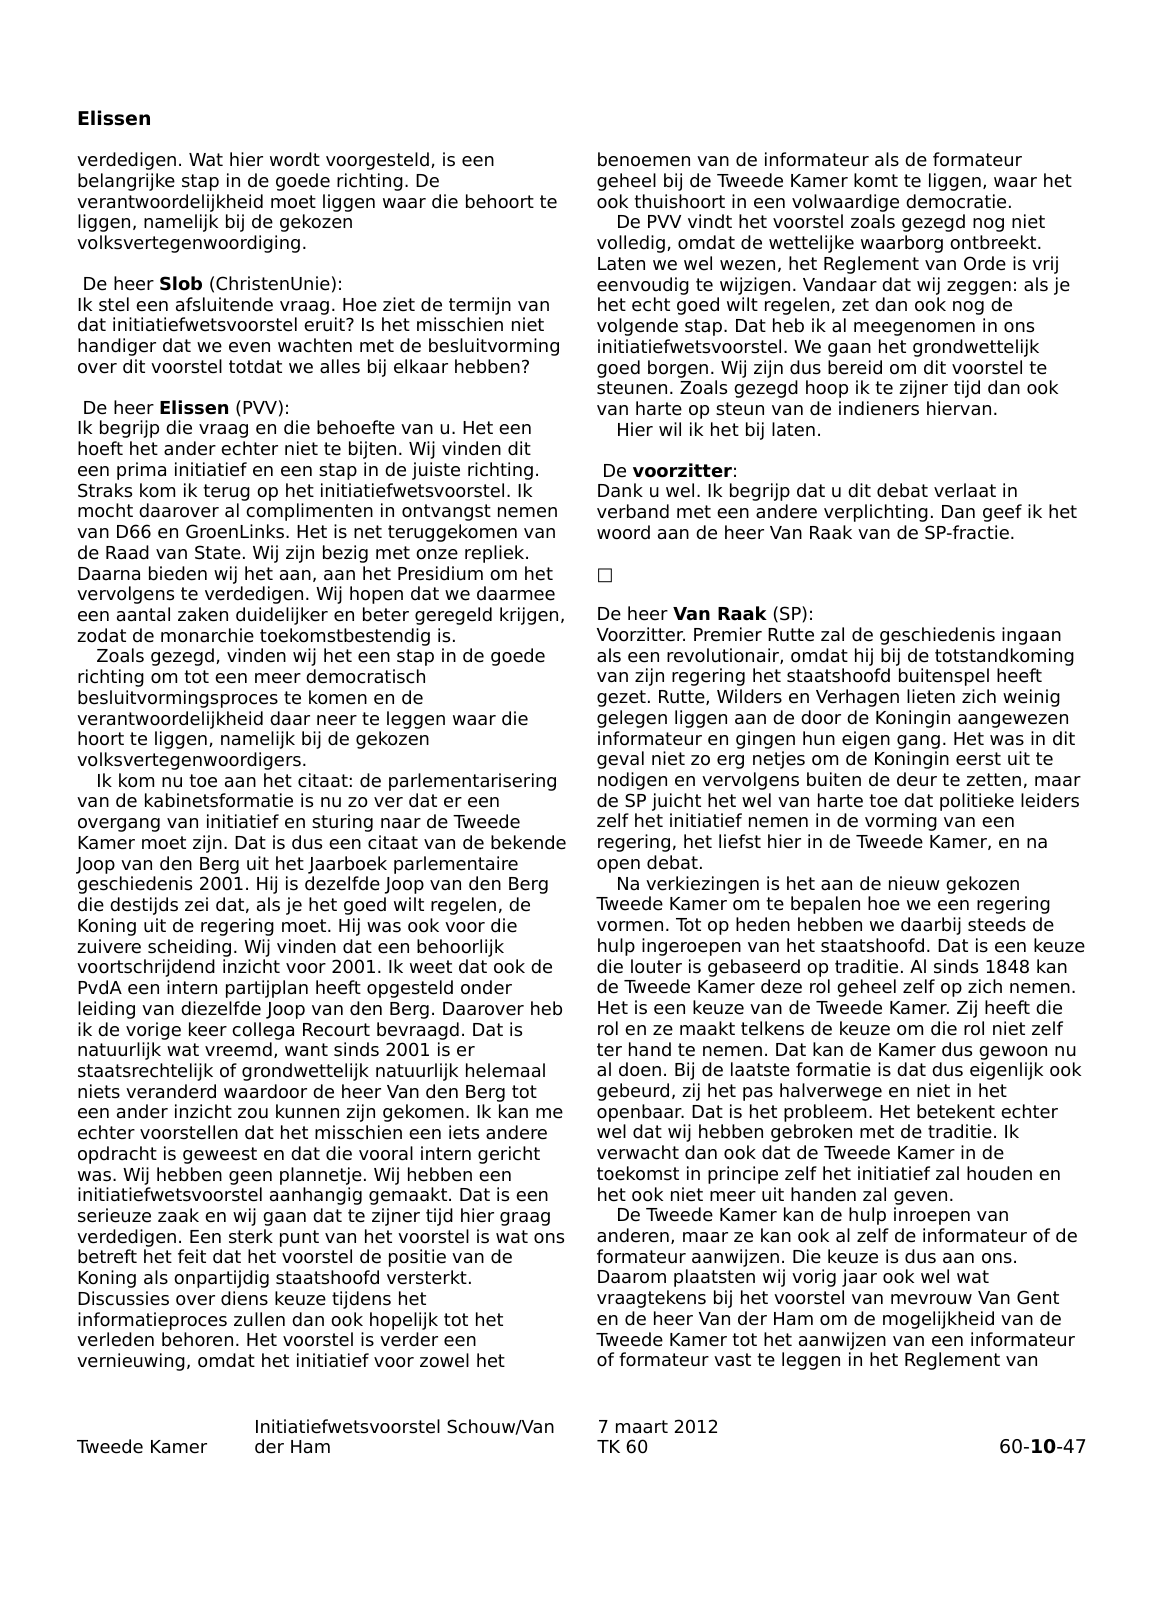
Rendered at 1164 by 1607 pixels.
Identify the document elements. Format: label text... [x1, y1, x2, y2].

text Na verkiezingen is het aan de nieuw gekozen Tweede Kamer om te bepalen hoe we een regering vormen. Tot op heden hebben we daarbij steeds de hulp ingeroepen van het staatshoofd. Dat is een keuze die louter is gebaseerd op traditie. Al sinds 1848 kan de Tweede Kamer deze rol geheel zelf op zich nemen. Het is een keuze van de Tweede Kamer. Zij heeft die rol en ze maakt telkens de keuze om die rol niet zelf ter hand te nemen. Dat kan de Kamer dus gewoon nu al doen. Bij de laatste formatie is dat dus eigenlijk ook gebeurd, zij het pas halverwege en niet in het openbaar. Dat is het probleem. Het betekent echter wel dat wij hebben gebroken met de traditie. Ik verwacht dan ook dat de Tweede Kamer in de toekomst in principe zelf het initiatief zal houden en het ook niet meer uit handen zal geven. [596, 873, 1087, 1205]
text Zoals gezegd, vinden wij het een stap in de goede richting om tot een meer democratisch besluitvormingsproces te komen en de verantwoordelijkheid daar neer te leggen waar die hoort te liggen, namelijk bij de gekozen volksvertegenwoordigers. [77, 646, 567, 771]
text De heer Elissen (PVV): [77, 397, 567, 418]
text Hier wil ik het bij laten. [596, 420, 1087, 440]
text benoemen van de informateur als de formateur geheel bij de Tweede Kamer komt te liggen, waar het ook thuishoort in een volwaardige democratie. [596, 150, 1087, 212]
text De Tweede Kamer kan de hulp inroepen van anderen, maar ze kan ook al zelf de informateur of de formateur aanwijzen. Die keuze is dus aan ons. Daarom plaatsten wij vorig jaar ook wel wat vraagtekens bij het voorstel van mevrouw Van Gent en de heer Van der Ham om de mogelijkheid van de Tweede Kamer tot het aanwijzen van een informateur of formateur vast te leggen in het Reglement van [596, 1205, 1087, 1371]
text De heer Slob (ChristenUnie): [77, 274, 567, 294]
text Ik stel een afsluitende vraag. Hoe ziet de termijn van dat initiatiefwetsvoorstel eruit? Is het misschien niet handiger dat we even wachten met de besluitvorming over dit voorstel totdat we alles bij elkaar hebben? [77, 294, 567, 377]
text De PVV vindt het voorstel zoals gezegd nog niet volledig, omdat de wettelijke waarborg ontbreekt. Laten we wel wezen, het Reglement van Orde is vrij eenvoudig te wijzigen. Vandaar dat wij zeggen: als je het echt goed wilt regelen, zet dan ook nog de volgende stap. Dat heb ik al meegenomen in ons initiatiefwetsvoorstel. We gaan het grondwettelijk goed borgen. Wij zijn dus bereid om dit voorstel te steunen. Zoals gezegd hoop ik te zijner tijd dan ook van harte op steun van de indieners hiervan. [596, 212, 1087, 420]
text verdedigen. Wat hier wordt voorgesteld, is een belangrijke stap in de goede richting. De verantwoordelijkheid moet liggen waar die behoort te liggen, namelijk bij de gekozen volksvertegenwoordiging. [77, 150, 567, 254]
text Ik begrijp die vraag en die behoefte van u. Het een hoeft het ander echter niet te bijten. Wij vinden dit een prima initiatief en een stap in de juiste richting. Straks kom ik terug op het initiatiefwetsvoorstel. Ik mocht daarover al complimenten in ontvangst nemen van D66 en GroenLinks. Het is net teruggekomen van de Raad van State. Wij zijn bezig met onze repliek. Daarna bieden wij het aan, aan het Presidium om het vervolgens te verdedigen. Wij hopen dat we daarmee een aantal zaken duidelijker en beter geregeld krijgen, zodat de monarchie toekomstbestendig is. [77, 418, 567, 646]
text □ [596, 563, 1087, 584]
text Ik kom nu toe aan het citaat: de parlementarisering van de kabinetsformatie is nu zo ver dat er een overgang van initiatief en sturing naar de Tweede Kamer moet zijn. Dat is dus een citaat van de bekende Joop van den Berg uit het Jaarboek parlementaire geschiedenis 2001. Hij is dezelfde Joop van den Berg die destijds zei dat, als je het goed wilt regelen, de Koning uit de regering moet. Hij was ook voor die zuivere scheiding. Wij vinden dat een behoorlijk voortschrijdend inzicht voor 2001. Ik weet dat ook de PvdA een intern partijplan heeft opgesteld onder leiding van diezelfde Joop van den Berg. Daarover heb ik de vorige keer collega Recourt bevraagd. Dat is natuurlijk wat vreemd, want sinds 2001 is er staatsrechtelijk of grondwettelijk natuurlijk helemaal niets veranderd waardoor de heer Van den Berg tot een ander inzicht zou kunnen zijn gekomen. Ik kan me echter voorstellen dat het misschien een iets andere opdracht is geweest en dat die vooral intern gericht was. Wij hebben geen plannetje. Wij hebben een initiatiefwetsvoorstel aanhangig gemaakt. Dat is een serieuze zaak en wij gaan dat te zijner tijd hier graag verdedigen. Een sterk punt van het voorstel is wat ons betreft het feit dat het voorstel de positie van de Koning als onpartijdig staatshoofd versterkt. Discussies over diens keuze tijdens het informatieproces zullen dan ook hopelijk tot het verleden behoren. Het voorstel is verder een vernieuwing, omdat het initiatief voor zowel het [77, 771, 567, 1372]
text De heer Van Raak (SP): [596, 604, 1087, 625]
text Dank u wel. Ik begrijp dat u dit debat verlaat in verband met een andere verplichting. Dan geef ik het woord aan de heer Van Raak van de SP-fractie. [596, 481, 1087, 543]
text De voorzitter: [596, 460, 1087, 481]
text Voorzitter. Premier Rutte zal de geschiedenis ingaan als een revolutionair, omdat hij bij de totstandkoming van zijn regering het staatshoofd buitenspel heeft gezet. Rutte, Wilders en Verhagen lieten zich weinig gelegen liggen aan de door de Koningin aangewezen informateur en gingen hun eigen gang. Het was in dit geval niet zo erg netjes om de Koningin eerst uit te nodigen en vervolgens buiten de deur te zetten, maar de SP juicht het wel van harte toe dat politieke leiders zelf het initiatief nemen in de vorming van een regering, het liefst hier in de Tweede Kamer, en na open debat. [596, 625, 1087, 873]
